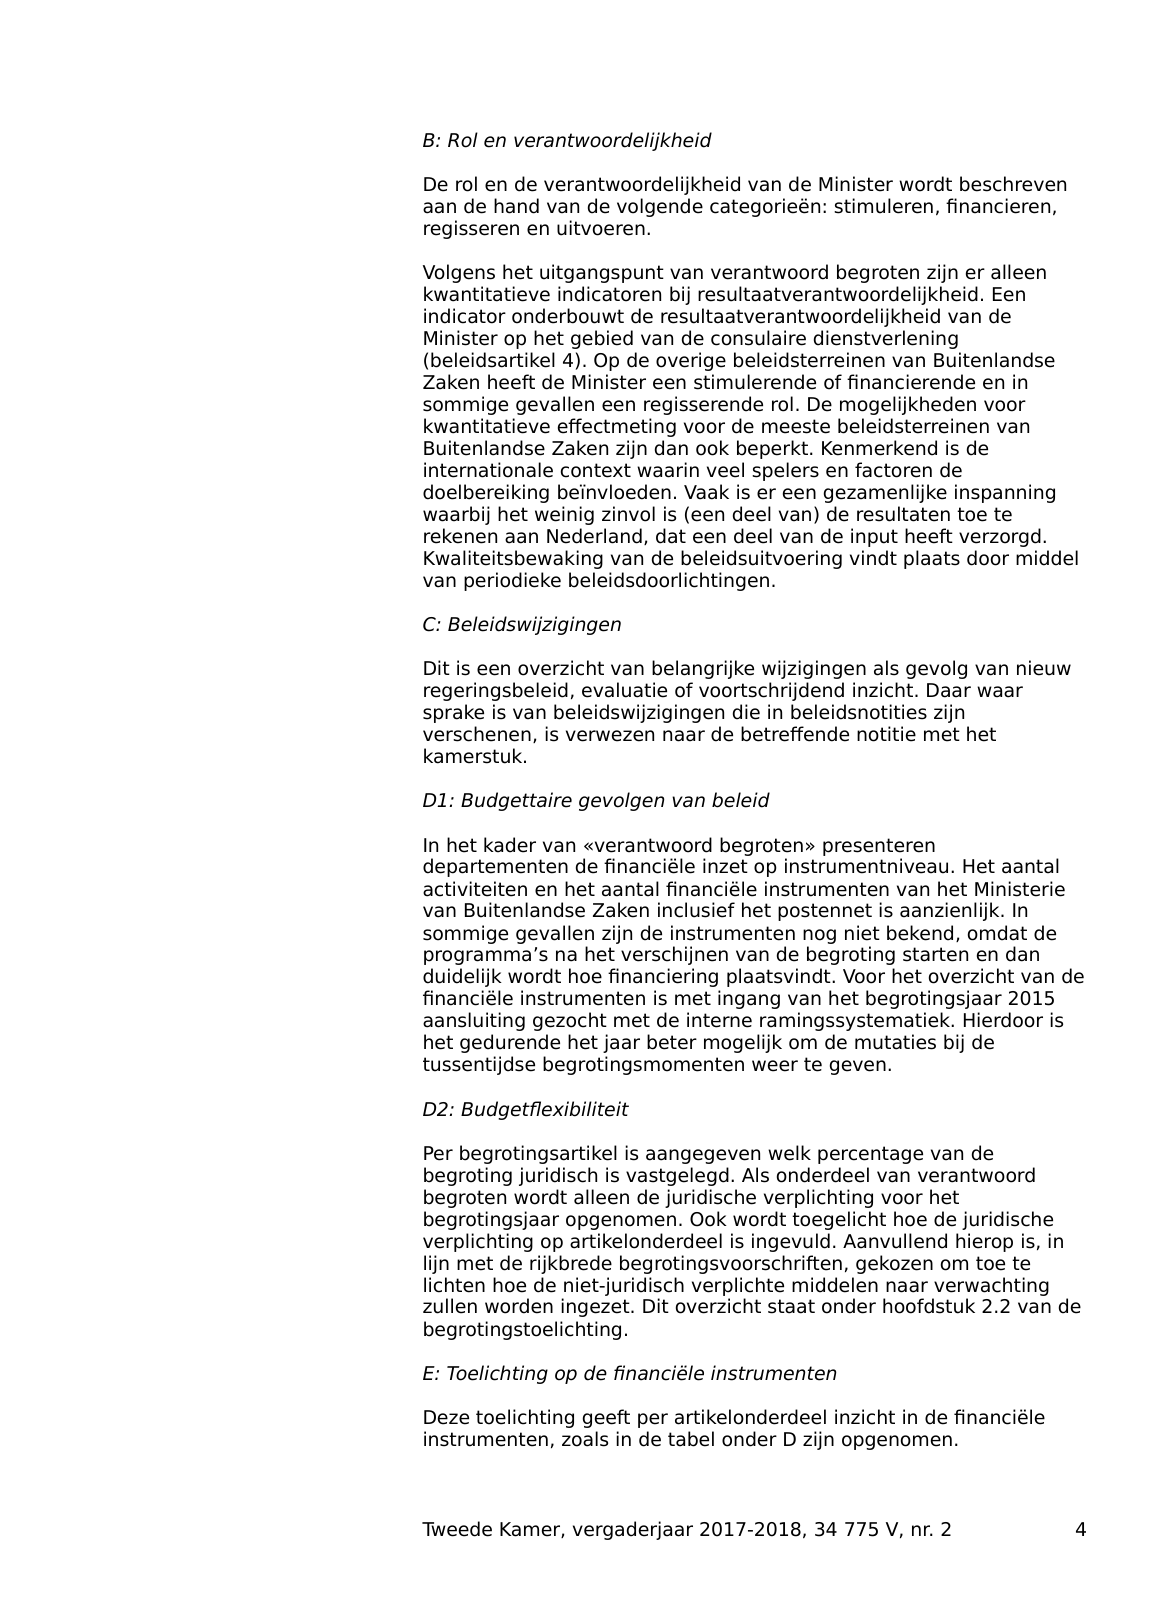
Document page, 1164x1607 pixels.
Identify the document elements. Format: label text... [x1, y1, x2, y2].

text In het kader van «verantwoord begroten» presenteren departementen de financiële inzet op instrumentniveau. Het aantal activiteiten en het aantal financiële instrumenten van het Ministerie van Buitenlandse Zaken inclusief het postennet is aanzienlijk. In sommige gevallen zijn de instrumenten nog niet bekend, omdat de programma’s na het verschijnen van de begroting starten en dan duidelijk wordt hoe financiering plaatsvindt. Voor het overzicht van de financiële instrumenten is met ingang van het begrotingsjaar 2015 aansluiting gezocht met de interne ramingssystematiek. Hierdoor is het gedurende het jaar beter mogelijk om de mutaties bij de tussentijdse begrotingsmomenten weer te geven. [422, 834, 1087, 1076]
text Volgens het uitgangspunt van verantwoord begroten zijn er alleen kwantitatieve indicatoren bij resultaatverantwoordelijkheid. Een indicator onderbouwt de resultaatverantwoordelijkheid van de Minister op het gebied van de consulaire dienstverlening (beleidsartikel 4). Op de overige beleidsterreinen van Buitenlandse Zaken heeft de Minister een stimulerende of financierende en in sommige gevallen een regisserende rol. De mogelijkheden voor kwantitatieve effectmeting voor de meeste beleidsterreinen van Buitenlandse Zaken zijn dan ook beperkt. Kenmerkend is de internationale context waarin veel spelers en factoren de doelbereiking beïnvloeden. Vaak is er een gezamenlijke inspanning waarbij het weinig zinvol is (een deel van) de resultaten toe te rekenen aan Nederland, dat een deel van de input heeft verzorgd. Kwaliteitsbewaking van de beleidsuitvoering vindt plaats door middel van periodieke beleidsdoorlichtingen. [422, 262, 1087, 592]
subtitle D2: Budgetflexibiliteit [422, 1098, 1087, 1120]
subtitle D1: Budgettaire gevolgen van beleid [422, 790, 1087, 812]
subtitle B: Rol en verantwoordelijkheid [422, 130, 1087, 152]
text Dit is een overzicht van belangrijke wijzigingen als gevolg van nieuw regeringsbeleid, evaluatie of voortschrijdend inzicht. Daar waar sprake is van beleidswijzigingen die in beleidsnotities zijn verschenen, is verwezen naar de betreffende notitie met het kamerstuk. [422, 658, 1087, 768]
subtitle E: Toelichting op de financiële instrumenten [422, 1363, 1087, 1384]
text Deze toelichting geeft per artikelonderdeel inzicht in de financiële instrumenten, zoals in de tabel onder D zijn opgenomen. [422, 1407, 1087, 1451]
text Per begrotingsartikel is aangegeven welk percentage van de begroting juridisch is vastgelegd. Als onderdeel van verantwoord begroten wordt alleen de juridische verplichting voor het begrotingsjaar opgenomen. Ook wordt toegelicht hoe de juridische verplichting op artikelonderdeel is ingevuld. Aanvullend hierop is, in lijn met de rijkbrede begrotingsvoorschriften, gekozen om toe te lichten hoe de niet-juridisch verplichte middelen naar verwachting zullen worden ingezet. Dit overzicht staat onder hoofdstuk 2.2 van de begrotingstoelichting. [422, 1143, 1087, 1340]
text De rol en de verantwoordelijkheid van de Minister wordt beschreven aan de hand van de volgende categorieën: stimuleren, financieren, regisseren en uitvoeren. [422, 174, 1087, 240]
subtitle C: Beleidswijzigingen [422, 614, 1087, 636]
